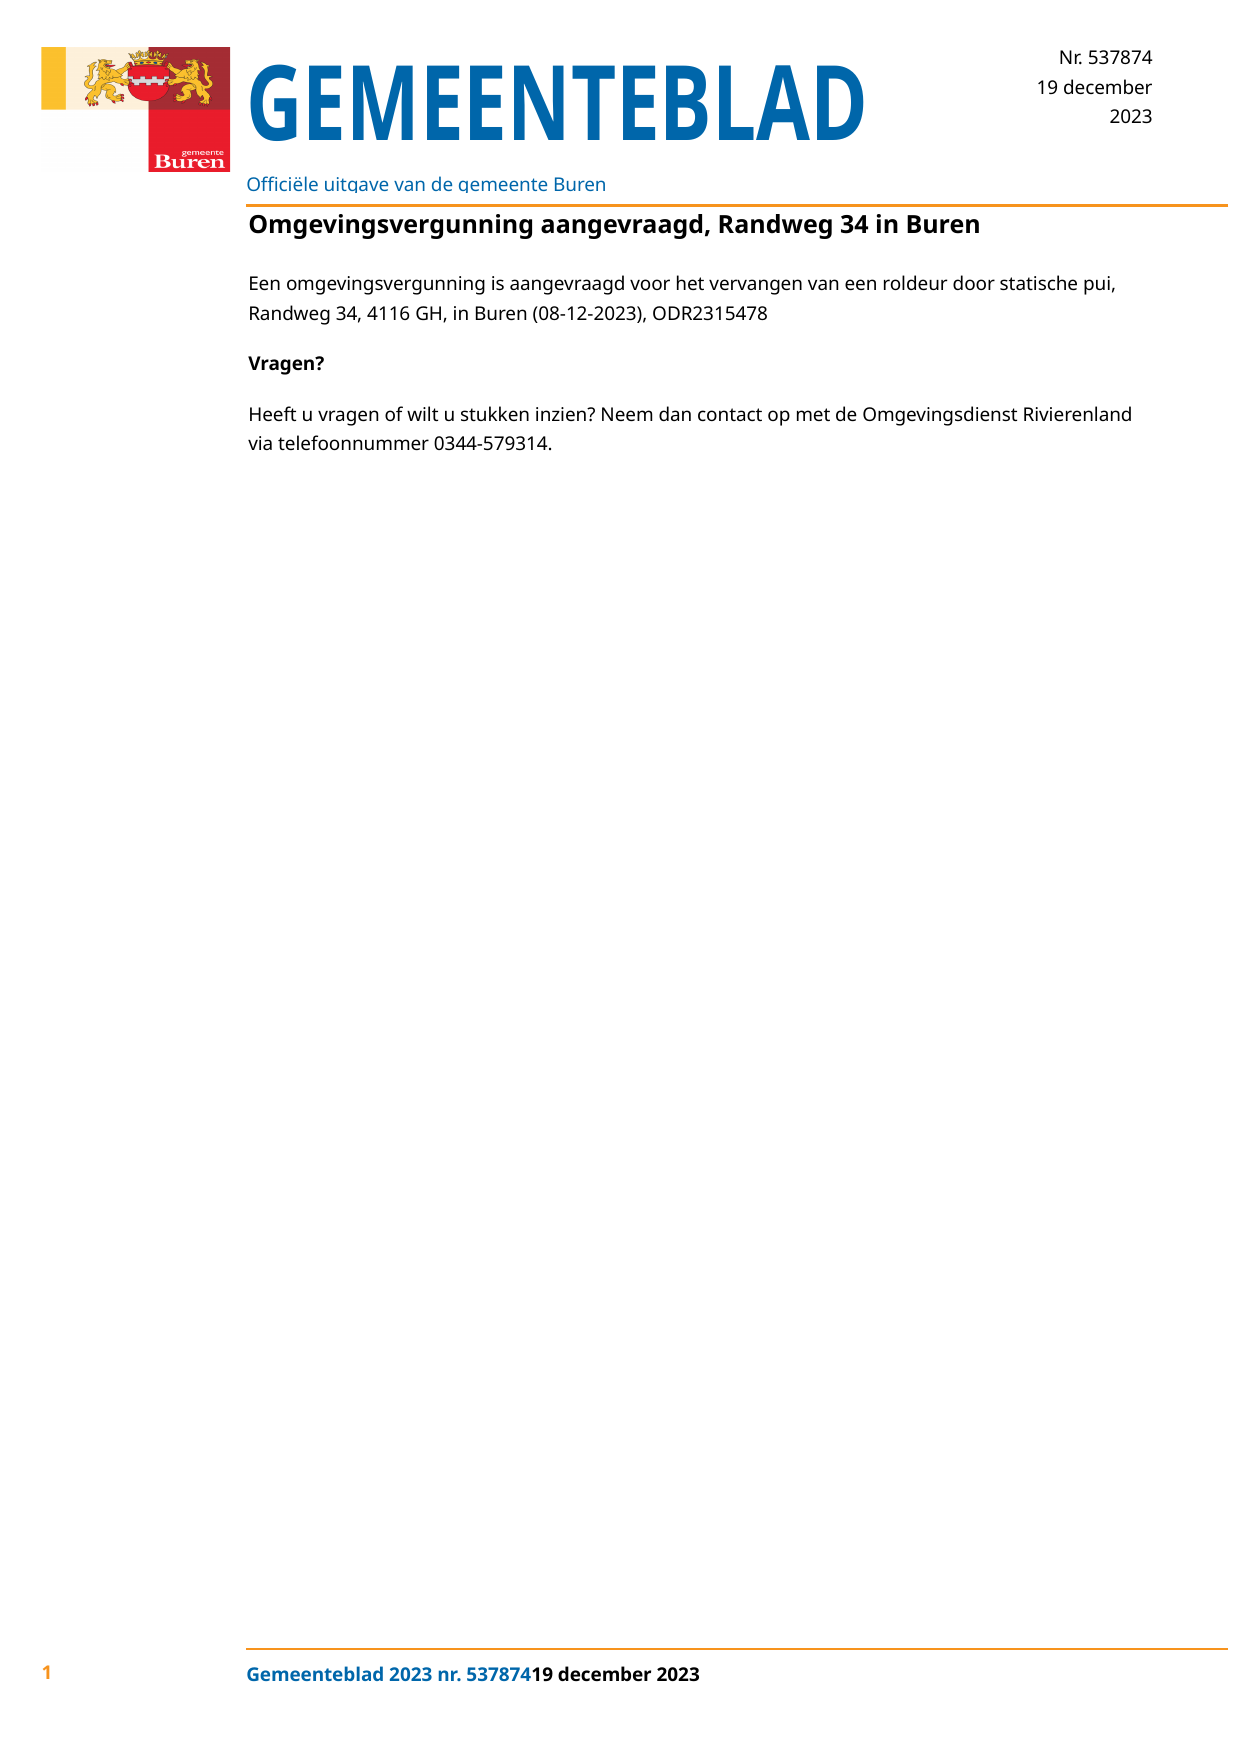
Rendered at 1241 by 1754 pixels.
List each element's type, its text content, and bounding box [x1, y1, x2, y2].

text Omgevingsvergunning aangevraagd, Randweg 34 in Buren [248, 207, 1152, 241]
text Een omgevingsvergunning is aangevraagd voor het vervangen van een roldeur door statische pui, Randweg 34, 4116 GH, in Buren (08-12-2023), ODR2315478 [248, 270, 1152, 326]
text Vragen? [248, 350, 1152, 376]
picture [41, 47, 231, 172]
text Heeft u vragen of wilt u stukken inzien? Neem dan contact op met de Omgevingsdienst Rivierenland via telefoonnummer 0344-579314. [248, 401, 1152, 456]
